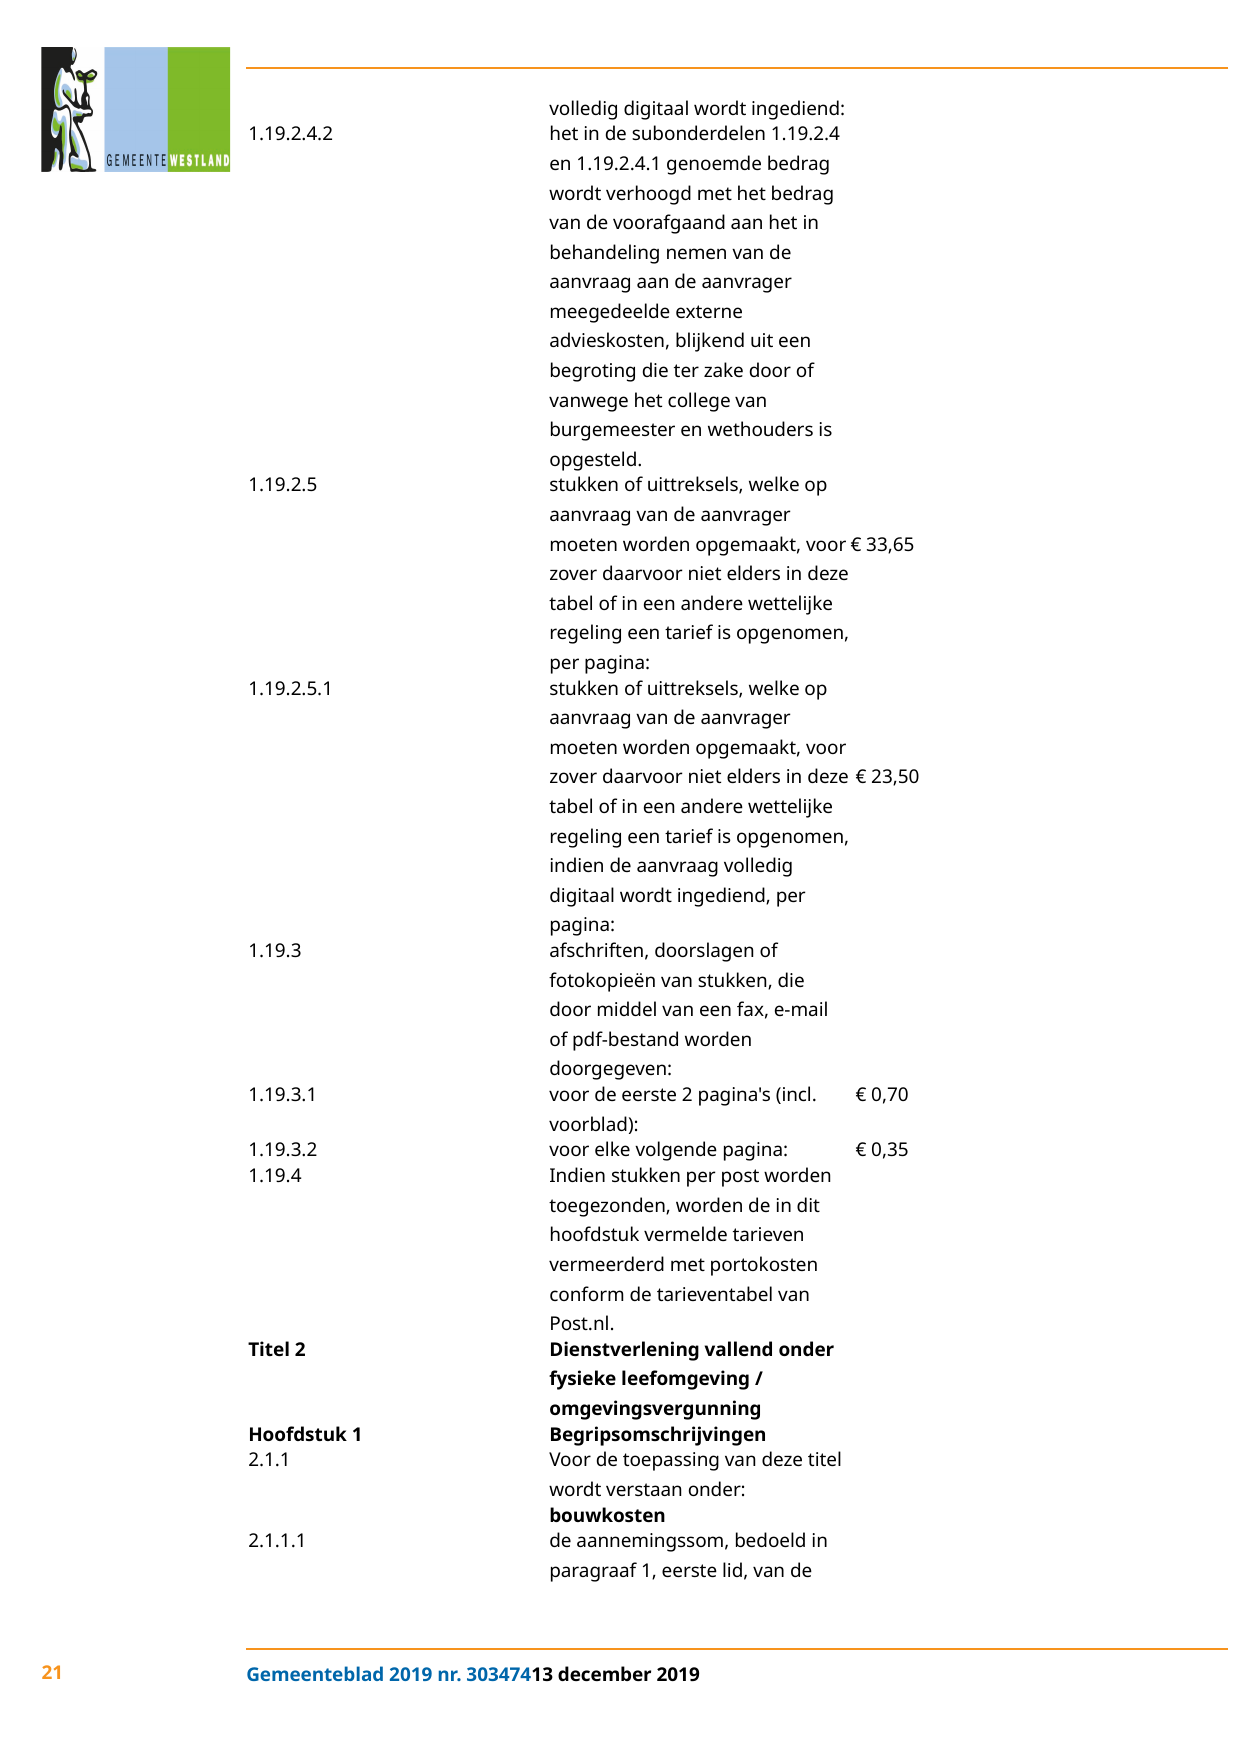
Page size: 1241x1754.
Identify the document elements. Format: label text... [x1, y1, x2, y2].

table_cell Voor de toepassing van deze titel wordt verstaan onder: [549, 1447, 850, 1502]
table_cell de aannemingssom, bedoeld in paragraaf 1, eerste lid, van de [549, 1528, 850, 1583]
table_cell 1.19.3.1 [248, 1081, 549, 1137]
table_cell [248, 1502, 549, 1528]
table_cell [850, 95, 1152, 121]
table_cell Hoofdstuk 1 [248, 1421, 549, 1447]
table_cell [850, 1163, 1152, 1336]
table_cell Indien stukken per post worden toegezonden, worden de in dit hoofdstuk vermelde tarieven vermeerderd met portokosten conform de tarieventabel van Post.nl. [549, 1163, 850, 1336]
table_cell stukken of uittreksels, welke op aanvraag van de aanvrager moeten worden opgemaakt, voor zover daarvoor niet elders in deze tabel of in een andere wettelijke regeling een tarief is opgenomen, per pagina: [549, 472, 850, 675]
table_cell afschriften, doorslagen of fotokopieën van stukken, die door middel van een fax, e-mail of pdf-bestand worden doorgegeven: [549, 937, 850, 1081]
table_cell [248, 95, 549, 121]
table_cell [850, 937, 1152, 1081]
table_cell € 0,70 [850, 1081, 1152, 1137]
table_cell € 0,35 [850, 1137, 1152, 1162]
table_cell [850, 1528, 1152, 1583]
table_cell Titel 2 [248, 1336, 549, 1421]
table_cell [850, 1447, 1152, 1502]
table_cell [850, 1502, 1152, 1528]
table_cell 2.1.1 [248, 1447, 549, 1502]
table_cell € 23,50 [850, 675, 1152, 937]
table_cell 1.19.2.5.1 [248, 675, 549, 937]
table_cell [850, 121, 1152, 472]
picture [41, 47, 231, 172]
table_cell [850, 1421, 1152, 1447]
table_cell het in de subonderdelen 1.19.2.4 en 1.19.2.4.1 genoemde bedrag wordt verhoogd met het bedrag van de voorafgaand aan het in behandeling nemen van de aanvraag aan de aanvrager meegedeelde externe advieskosten, blijkend uit een begroting die ter zake door of vanwege het college van burgemeester en wethouders is opgesteld. [549, 121, 850, 472]
table_cell € 33,65 [850, 472, 1152, 675]
table_cell bouwkosten [549, 1502, 850, 1528]
table_cell Dienstverlening vallend onder fysieke leefomgeving / omgevingsvergunning [549, 1336, 850, 1421]
table_cell volledig digitaal wordt ingediend: [549, 95, 850, 121]
table_cell 1.19.4 [248, 1163, 549, 1336]
table_cell 1.19.2.5 [248, 472, 549, 675]
table_cell 2.1.1.1 [248, 1528, 549, 1583]
table_cell 1.19.2.4.2 [248, 121, 549, 472]
table_cell 1.19.3.2 [248, 1137, 549, 1162]
table_cell voor elke volgende pagina: [549, 1137, 850, 1162]
table_cell voor de eerste 2 pagina's (incl. voorblad): [549, 1081, 850, 1137]
table_cell Begripsomschrijvingen [549, 1421, 850, 1447]
table_cell [850, 1336, 1152, 1421]
table_cell stukken of uittreksels, welke op aanvraag van de aanvrager moeten worden opgemaakt, voor zover daarvoor niet elders in deze tabel of in een andere wettelijke regeling een tarief is opgenomen, indien de aanvraag volledig digitaal wordt ingediend, per pagina: [549, 675, 850, 937]
table_cell 1.19.3 [248, 937, 549, 1081]
